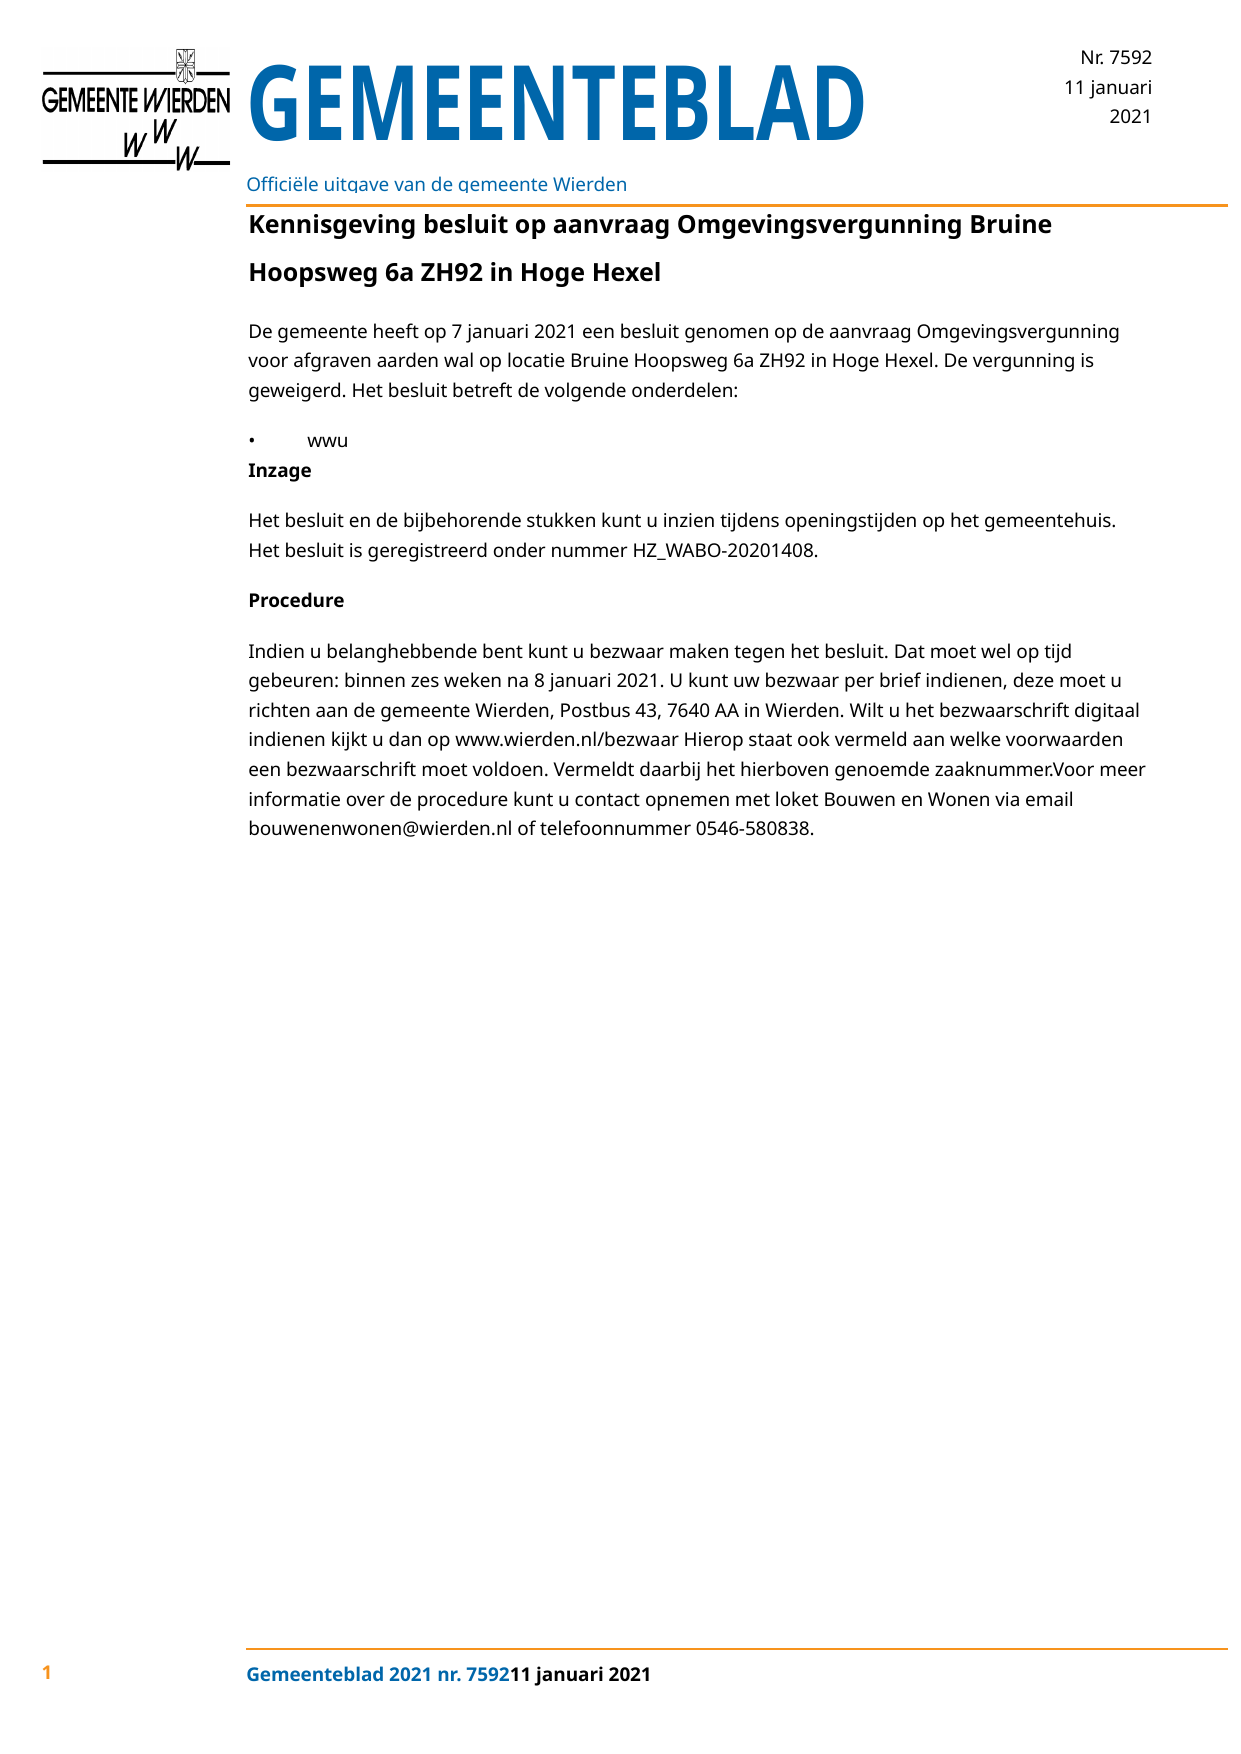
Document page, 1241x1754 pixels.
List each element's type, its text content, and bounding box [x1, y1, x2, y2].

text De gemeente heeft op 7 januari 2021 een besluit genomen op de aanvraag Omgevingsvergunning voor afgraven aarden wal op locatie Bruine Hoopsweg 6a ZH92 in Hoge Hexel. De vergunning is geweigerd. Het besluit betreft de volgende onderdelen: [248, 318, 1152, 403]
text Kennisgeving besluit op aanvraag Omgevingsvergunning Bruine Hoopsweg 6a ZH92 in Hoge Hexel [248, 207, 1152, 288]
text Indien u belanghebbende bent kunt u bezwaar maken tegen het besluit. Dat moet wel op tijd gebeuren: binnen zes weken na 8 januari 2021. U kunt uw bezwaar per brief indienen, deze moet u richten aan de gemeente Wierden, Postbus 43, 7640 AA in Wierden. Wilt u het bezwaarschrift digitaal indienen kijkt u dan op www.wierden.nl/bezwaar Hierop staat ook vermeld aan welke voorwaarden een bezwaarschrift moet voldoen. Vermeldt daarbij het hierboven genoemde zaaknummer.Voor meer informatie over de procedure kunt u contact opnemen met loket Bouwen en Wonen via email bouwenenwonen@wierden.nl of telefoonnummer 0546-580838. [248, 638, 1152, 841]
text Inzage [248, 457, 1152, 483]
text Procedure [248, 587, 1152, 613]
text Het besluit en de bijbehorende stukken kunt u inzien tijdens openingstijden op het gemeentehuis. Het besluit is geregistreerd onder nummer HZ_WABO-20201408. [248, 507, 1152, 563]
list wwu [248, 427, 1152, 453]
picture [41, 47, 231, 172]
